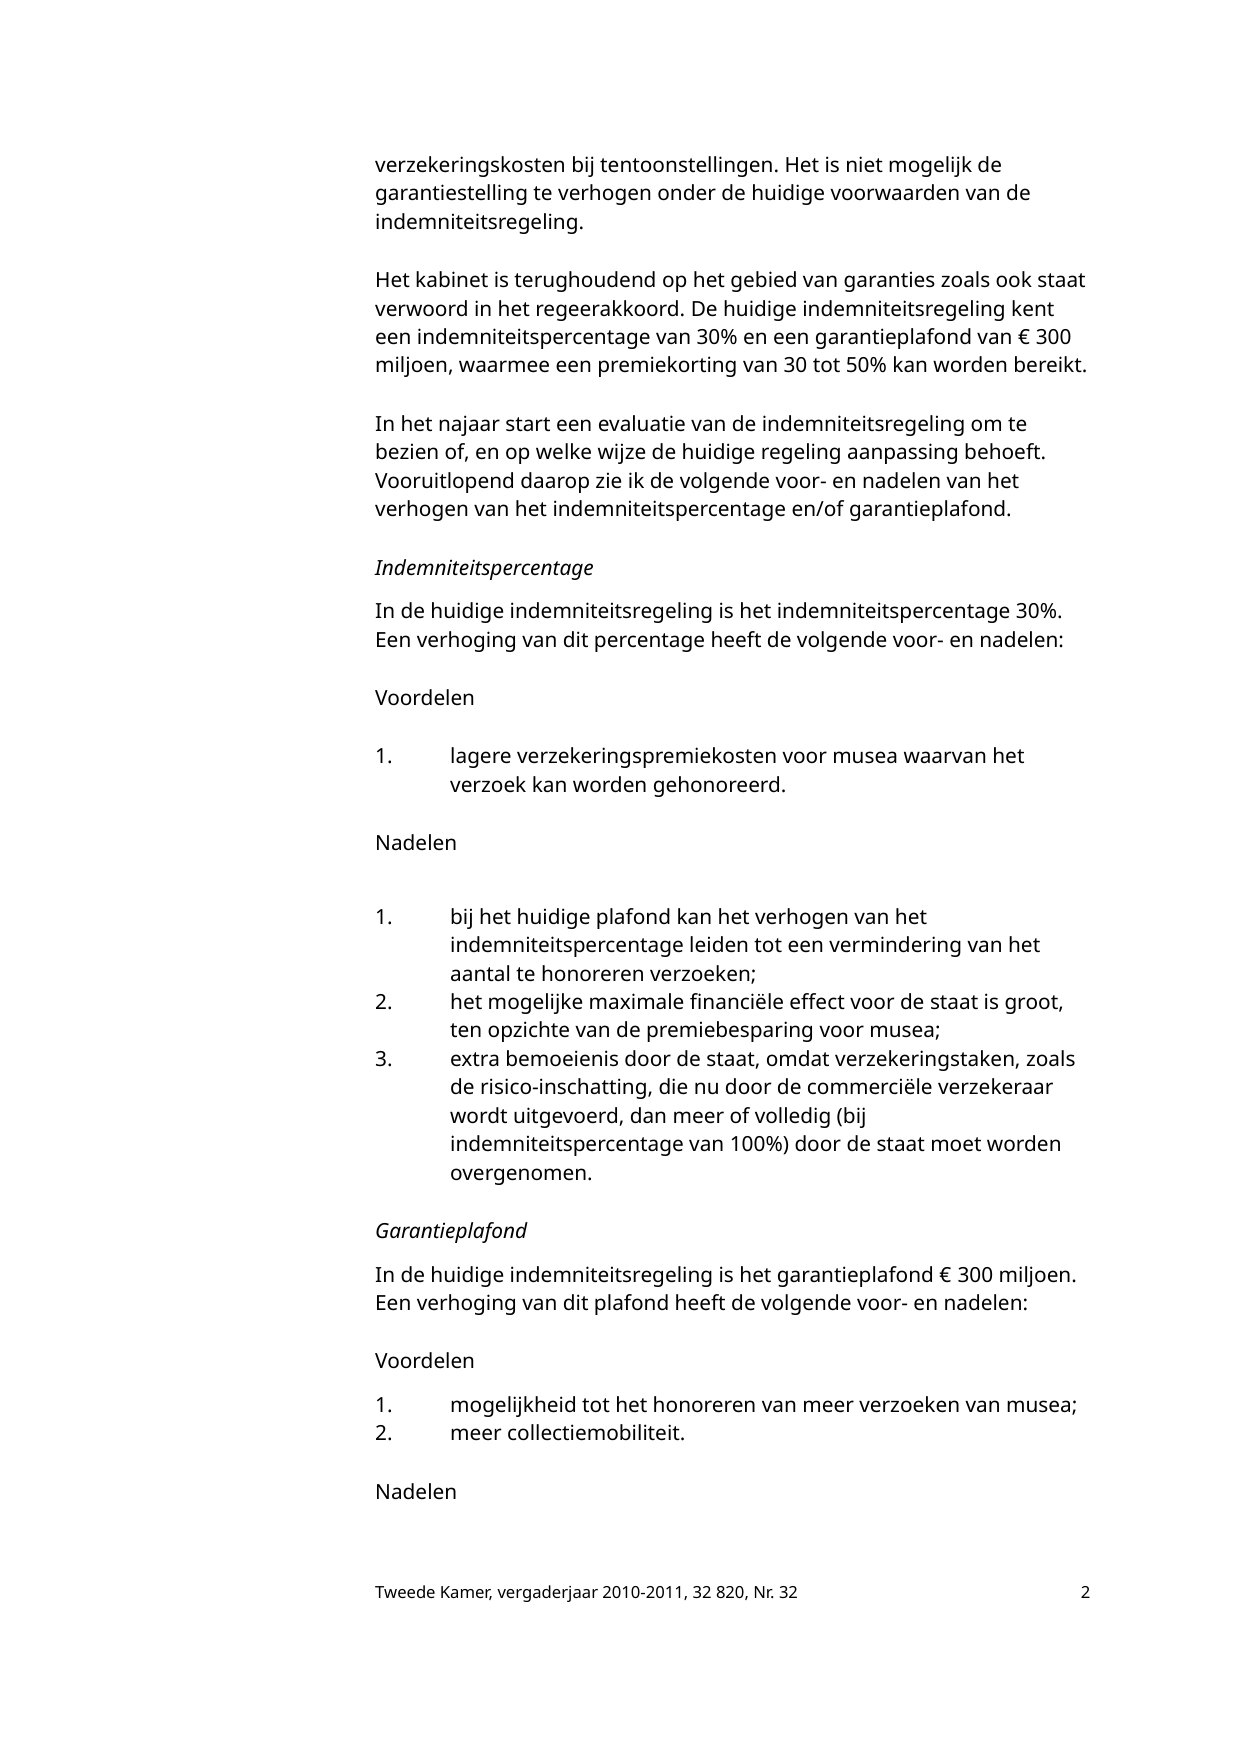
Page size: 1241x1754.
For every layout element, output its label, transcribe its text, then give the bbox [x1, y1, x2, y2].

list extra bemoeienis door de staat, omdat verzekeringstaken, zoals de risico-inschatting, die nu door de commerciële verzekeraar wordt uitgevoerd, dan meer of volledig (bij indemniteitspercentage van 100%) door de staat moet worden overgenomen. [375, 1044, 1090, 1186]
list bij het huidige plafond kan het verhogen van het indemniteitspercentage leiden tot een vermindering van het aantal te honoreren verzoeken; [375, 902, 1090, 987]
list lagere verzekeringspremiekosten voor musea waarvan het verzoek kan worden gehonoreerd. [375, 742, 1090, 798]
text Indemniteitspercentage [375, 553, 1090, 581]
list meer collectiemobiliteit. [375, 1418, 1090, 1447]
text Garantieplafond [375, 1216, 1090, 1245]
text Voordelen [375, 683, 1090, 712]
text Nadelen [375, 828, 1090, 857]
list het mogelijke maximale financiële effect voor de staat is groot, ten opzichte van de premiebesparing voor musea; [375, 987, 1090, 1044]
text Voordelen [375, 1347, 1090, 1375]
text verzekeringskosten bij tentoonstellingen. Het is niet mogelijk de garantiestelling te verhogen onder de huidige voorwaarden van de indemniteitsregeling. [375, 150, 1090, 235]
text In de huidige indemniteitsregeling is het indemniteitspercentage 30%. Een verhoging van dit percentage heeft de volgende voor- en nadelen: [375, 596, 1090, 653]
list mogelijkheid tot het honoreren van meer verzoeken van musea; [375, 1390, 1090, 1418]
text Nadelen [375, 1477, 1090, 1505]
text Het kabinet is terughoudend op het gebied van garanties zoals ook staat verwoord in het regeerakkoord. De huidige indemniteitsregeling kent een indemniteitspercentage van 30% en een garantieplafond van € 300 miljoen, waarmee een premiekorting van 30 tot 50% kan worden bereikt. [375, 265, 1090, 379]
text In de huidige indemniteitsregeling is het garantieplafond € 300 miljoen. Een verhoging van dit plafond heeft de volgende voor- en nadelen: [375, 1260, 1090, 1317]
text In het najaar start een evaluatie van de indemniteitsregeling om te bezien of, en op welke wijze de huidige regeling aanpassing behoeft. Vooruitlopend daarop zie ik de volgende voor- en nadelen van het verhogen van het indemniteitspercentage en/of garantieplafond. [375, 409, 1090, 523]
